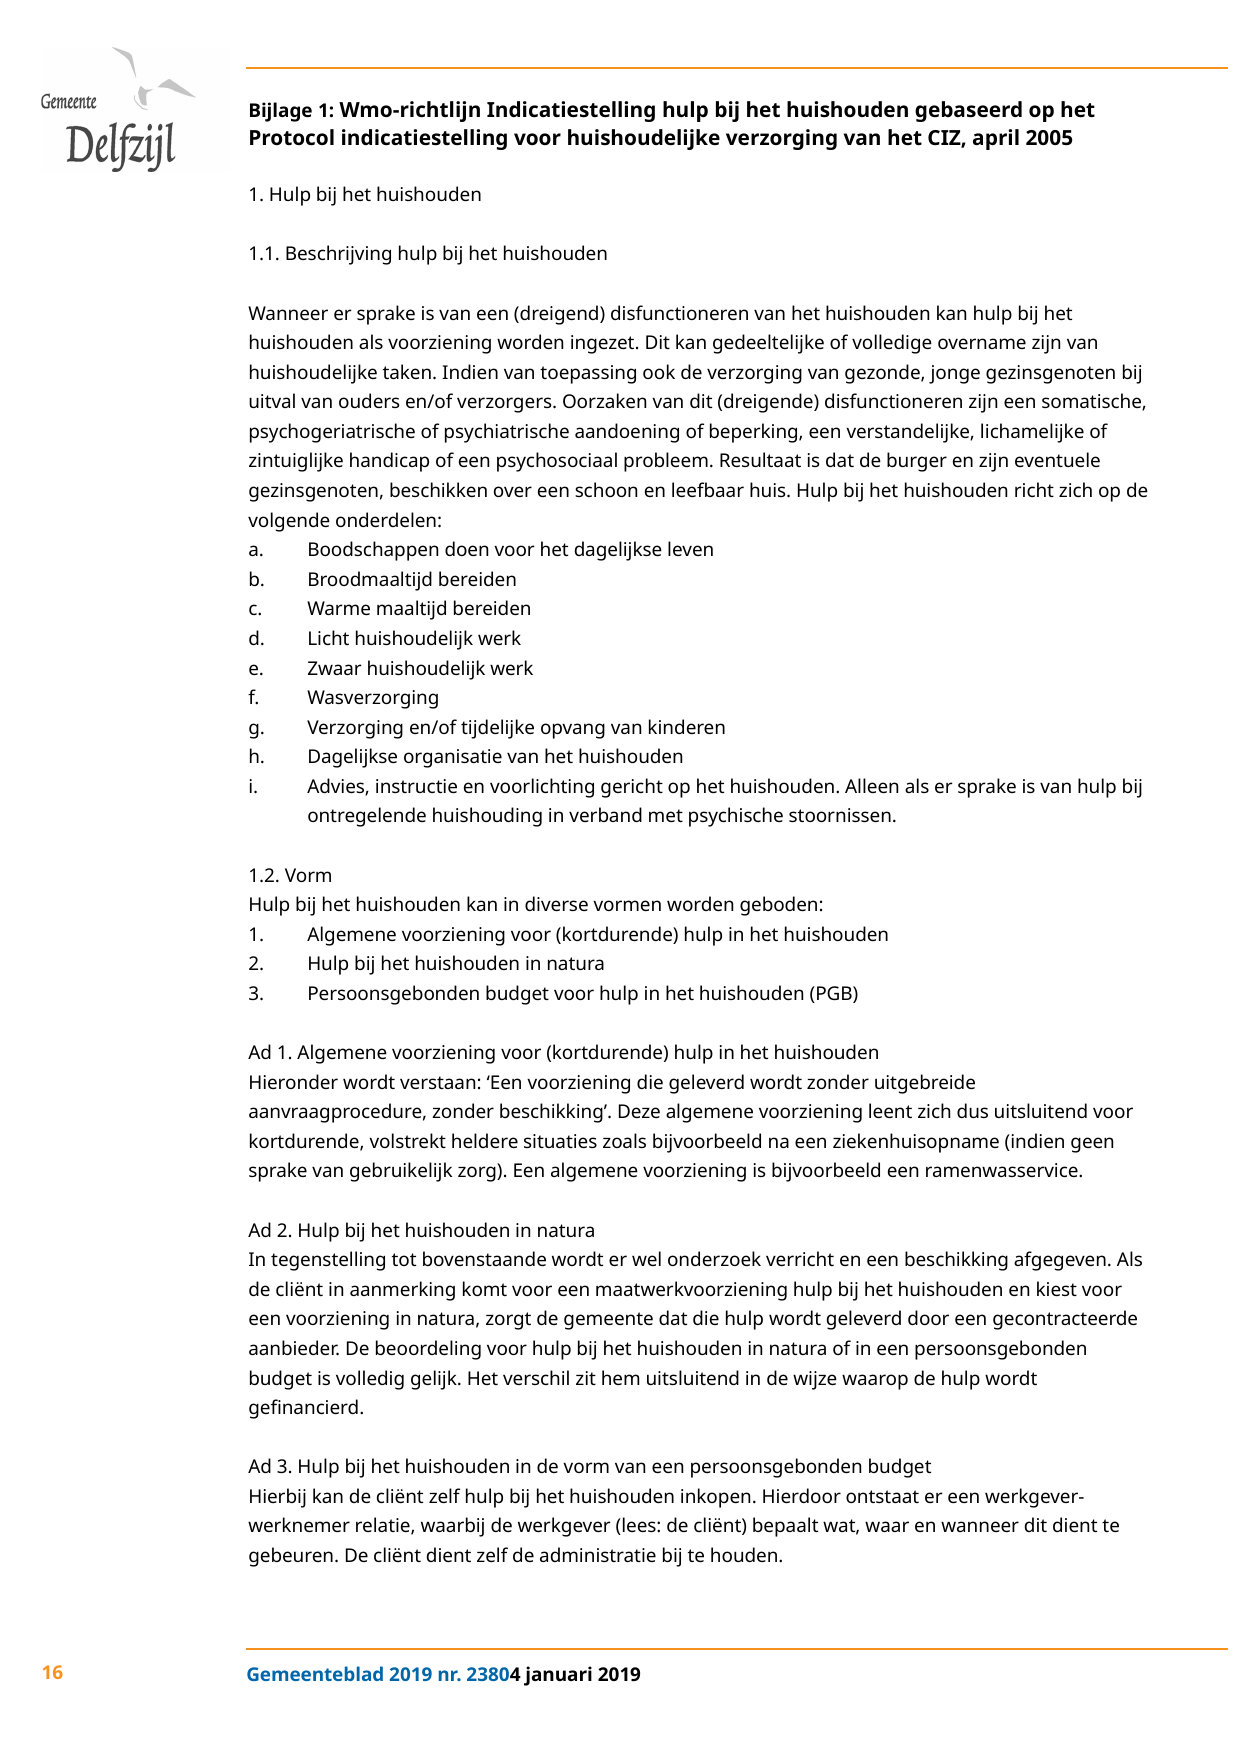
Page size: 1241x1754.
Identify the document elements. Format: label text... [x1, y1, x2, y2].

list Advies, instructie en voorlichting gericht op het huishouden. Alleen als er sprake is van hulp bij ontregelende huishouding in verband met psychische stoornissen. [248, 773, 1152, 828]
text Hulp bij het huishouden kan in diverse vormen worden geboden: [248, 891, 1152, 917]
list Verzorging en/of tijdelijke opvang van kinderen [248, 714, 1152, 739]
list Hulp bij het huishouden in natura [248, 951, 1152, 976]
list Broodmaaltijd bereiden [248, 566, 1152, 592]
list Warme maaltijd bereiden [248, 596, 1152, 621]
list Boodschappen doen voor het dagelijkse leven [248, 536, 1152, 562]
text Ad 2. Hulp bij het huishouden in natura [248, 1217, 1152, 1242]
text In tegenstelling tot bovenstaande wordt er wel onderzoek verricht en een beschikking afgegeven. Als de cliënt in aanmerking komt voor een maatwerkvoorziening hulp bij het huishouden en kiest voor een voorziening in natura, zorgt de gemeente dat die hulp wordt geleverd door een gecontracteerde aanbieder. De beoordeling voor hulp bij het huishouden in natura of in een persoonsgebonden budget is volledig gelijk. Het verschil zit hem uitsluitend in de wijze waarop de hulp wordt gefinancierd. [248, 1246, 1152, 1420]
list Zwaar huishoudelijk werk [248, 655, 1152, 680]
text Ad 1. Algemene voorziening voor (kortdurende) hulp in het huishouden [248, 1039, 1152, 1065]
list Dagelijkse organisatie van het huishouden [248, 743, 1152, 769]
list Licht huishoudelijk werk [248, 625, 1152, 651]
text Hieronder wordt verstaan: ‘Een voorziening die geleverd wordt zonder uitgebreide aanvraagprocedure, zonder beschikking’. Deze algemene voorziening leent zich dus uitsluitend voor kortdurende, volstrekt heldere situaties zoals bijvoorbeeld na een ziekenhuisopname (indien geen sprake van gebruikelijk zorg). Een algemene voorziening is bijvoorbeeld een ramenwasservice. [248, 1069, 1152, 1183]
picture [41, 47, 231, 172]
list Wasverzorging [248, 684, 1152, 710]
text Bijlage 1: Wmo-richtlijn Indicatiestelling hulp bij het huishouden gebaseerd op het Protocol indicatiestelling voor huishoudelijke verzorging van het CIZ, april 2005 [248, 95, 1152, 152]
list Persoonsgebonden budget voor hulp in het huishouden (PGB) [248, 980, 1152, 1006]
list Algemene voorziening voor (kortdurende) hulp in het huishouden [248, 921, 1152, 947]
text Wanneer er sprake is van een (dreigend) disfunctioneren van het huishouden kan hulp bij het huishouden als voorziening worden ingezet. Dit kan gedeeltelijke of volledige overname zijn van huishoudelijke taken. Indien van toepassing ook de verzorging van gezonde, jonge gezinsgenoten bij uitval van ouders en/of verzorgers. Oorzaken van dit (dreigende) disfunctioneren zijn een somatische, psychogeriatrische of psychiatrische aandoening of beperking, een verstandelijke, lichamelijke of zintuiglijke handicap of een psychosociaal probleem. Resultaat is dat de burger en zijn eventuele gezinsgenoten, beschikken over een schoon en leefbaar huis. Hulp bij het huishouden richt zich op de volgende onderdelen: [248, 300, 1152, 532]
text 1. Hulp bij het huishouden [248, 181, 1152, 207]
text Hierbij kan de cliënt zelf hulp bij het huishouden inkopen. Hierdoor ontstaat er een werkgever-werknemer relatie, waarbij de werkgever (lees: de cliënt) bepaalt wat, waar en wanneer dit dient te gebeuren. De cliënt dient zelf de administratie bij te houden. [248, 1483, 1152, 1568]
text Ad 3. Hulp bij het huishouden in de vorm van een persoonsgebonden budget [248, 1453, 1152, 1479]
text 1.1. Beschrijving hulp bij het huishouden [248, 241, 1152, 266]
text 1.2. Vorm [248, 862, 1152, 887]
